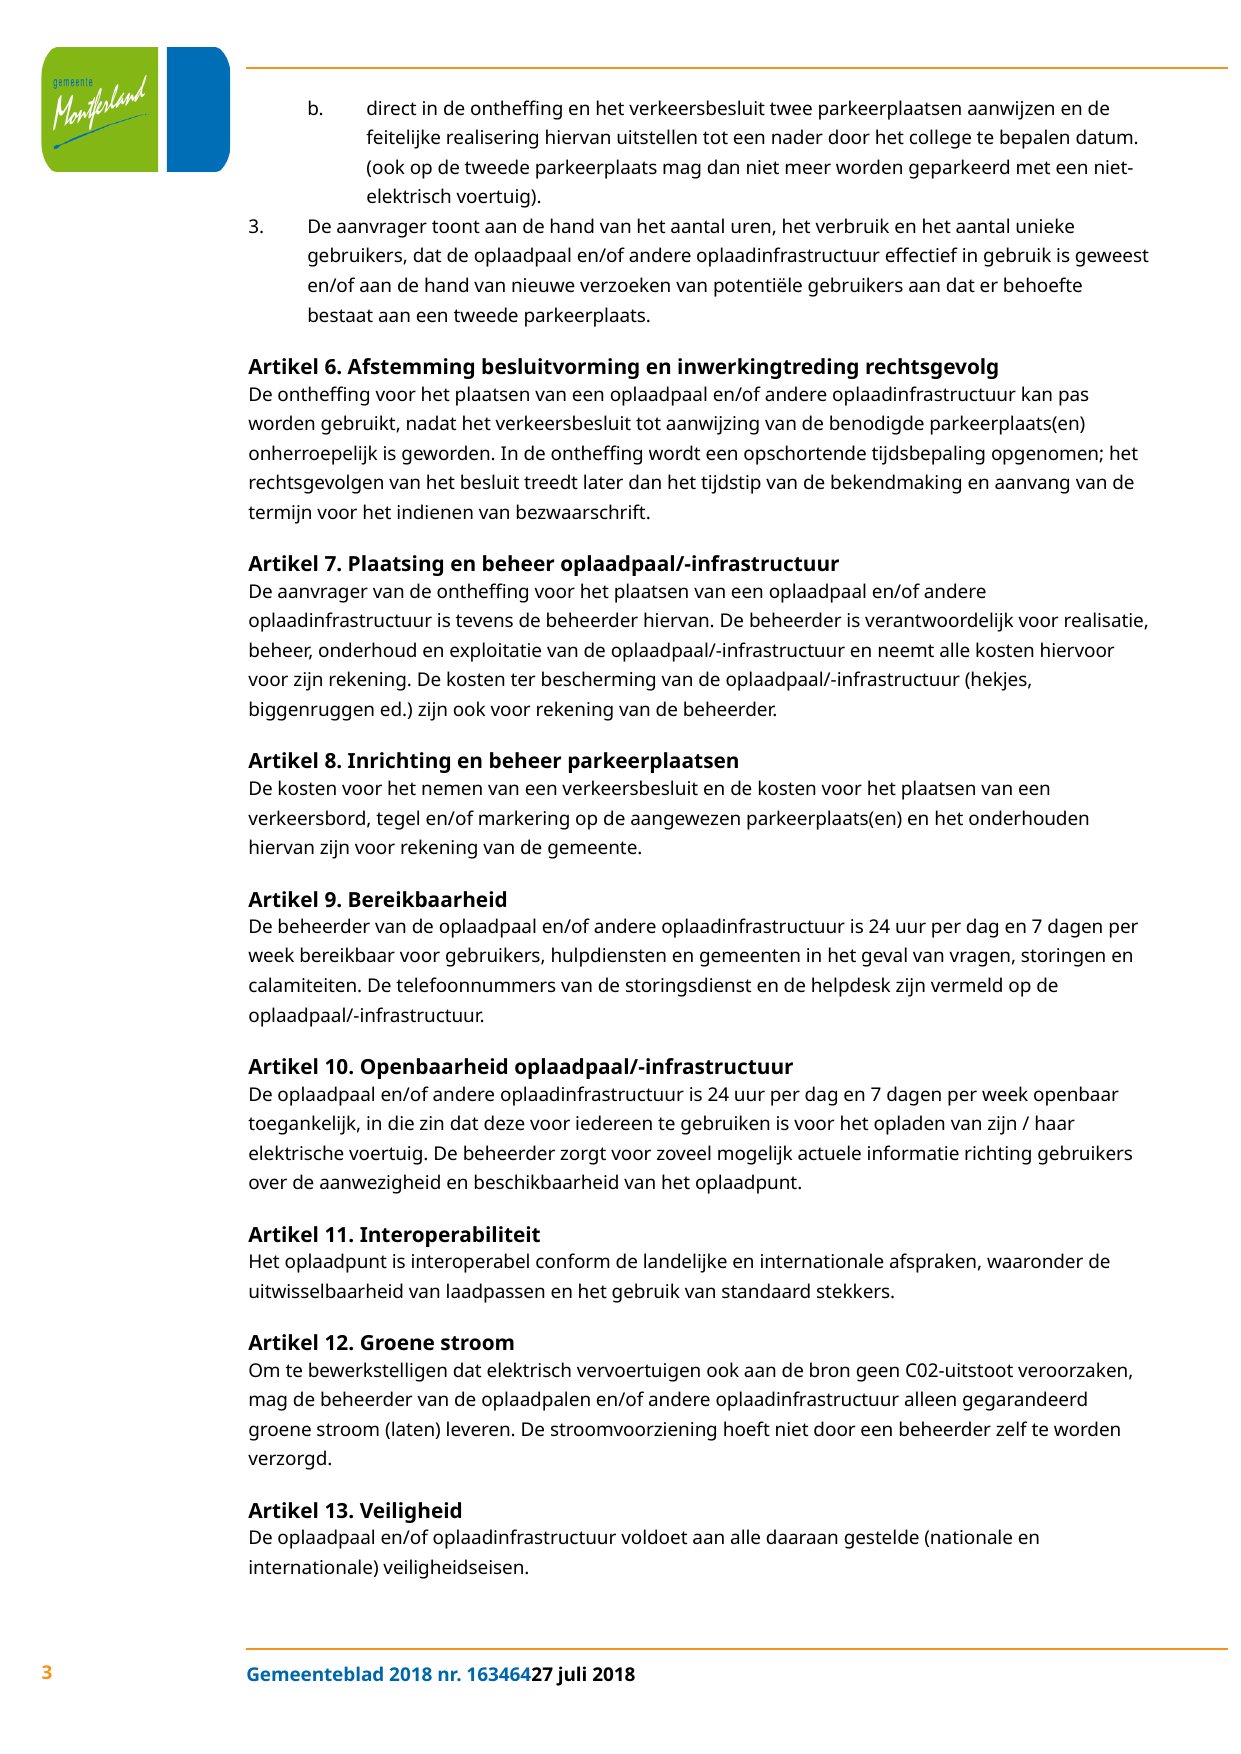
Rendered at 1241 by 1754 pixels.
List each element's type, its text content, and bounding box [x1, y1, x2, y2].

text Artikel 11. Interoperabiliteit [248, 1220, 1152, 1248]
list direct in de ontheffing en het verkeersbesluit twee parkeerplaatsen aanwijzen en de feitelijke realisering hiervan uitstellen tot een nader door het college te bepalen datum. (ook op de tweede parkeerplaats mag dan niet meer worden geparkeerd met een niet-elektrisch voertuig). [307, 95, 1152, 209]
text De kosten voor het nemen van een verkeersbesluit en de kosten voor het plaatsen van een verkeersbord, tegel en/of markering op de aangewezen parkeerplaats(en) en het onderhouden hiervan zijn voor rekening van de gemeente. [248, 775, 1152, 860]
text Artikel 13. Veiligheid [248, 1496, 1152, 1524]
text Artikel 7. Plaatsing en beheer oplaadpaal/-infrastructuur [248, 549, 1152, 578]
text Artikel 10. Openbaarheid oplaadpaal/-infrastructuur [248, 1052, 1152, 1081]
text De aanvrager van de ontheffing voor het plaatsen van een oplaadpaal en/of andere oplaadinfrastructuur is tevens de beheerder hiervan. De beheerder is verantwoordelijk voor realisatie, beheer, onderhoud en exploitatie van de oplaadpaal/-infrastructuur en neemt alle kosten hiervoor voor zijn rekening. De kosten ter bescherming van de oplaadpaal/-infrastructuur (hekjes, biggenruggen ed.) zijn ook voor rekening van de beheerder. [248, 578, 1152, 722]
text De ontheffing voor het plaatsen van een oplaadpaal en/of andere oplaadinfrastructuur kan pas worden gebruikt, nadat het verkeersbesluit tot aanwijzing van de benodigde parkeerplaats(en) onherroepelijk is geworden. In de ontheffing wordt een opschortende tijdsbepaling opgenomen; het rechtsgevolgen van het besluit treedt later dan het tijdstip van de bekendmaking en aanvang van de termijn voor het indienen van bezwaarschrift. [248, 381, 1152, 525]
text Om te bewerkstelligen dat elektrisch vervoertuigen ook aan de bron geen C02-uitstoot veroorzaken, mag de beheerder van de oplaadpalen en/of andere oplaadinfrastructuur alleen gegarandeerd groene stroom (laten) leveren. De stroomvoorziening hoeft niet door een beheerder zelf te worden verzorgd. [248, 1357, 1152, 1471]
list De aanvrager toont aan de hand van het aantal uren, het verbruik en het aantal unieke gebruikers, dat de oplaadpaal en/of andere oplaadinfrastructuur effectief in gebruik is geweest en/of aan de hand van nieuwe verzoeken van potentiële gebruikers aan dat er behoefte bestaat aan een tweede parkeerplaats. [248, 213, 1152, 328]
text De oplaadpaal en/of oplaadinfrastructuur voldoet aan alle daaraan gestelde (nationale en internationale) veiligheidseisen. [248, 1524, 1152, 1580]
text De oplaadpaal en/of andere oplaadinfrastructuur is 24 uur per dag en 7 dagen per week openbaar toegankelijk, in die zin dat deze voor iedereen te gebruiken is voor het opladen van zijn / haar elektrische voertuig. De beheerder zorgt voor zoveel mogelijk actuele informatie richting gebruikers over de aanwezigheid en beschikbaarheid van het oplaadpunt. [248, 1081, 1152, 1195]
text Artikel 12. Groene stroom [248, 1328, 1152, 1357]
text De beheerder van de oplaadpaal en/of andere oplaadinfrastructuur is 24 uur per dag en 7 dagen per week bereikbaar voor gebruikers, hulpdiensten en gemeenten in het geval van vragen, storingen en calamiteiten. De telefoonnummers van de storingsdienst en de helpdesk zijn vermeld op de oplaadpaal/-infrastructuur. [248, 913, 1152, 1028]
picture [41, 47, 231, 172]
text Artikel 9. Bereikbaarheid [248, 885, 1152, 913]
text Het oplaadpunt is interoperabel conform de landelijke en internationale afspraken, waaronder de uitwisselbaarheid van laadpassen en het gebruik van standaard stekkers. [248, 1248, 1152, 1304]
text Artikel 6. Afstemming besluitvorming en inwerkingtreding rechtsgevolg [248, 352, 1152, 381]
text Artikel 8. Inrichting en beheer parkeerplaatsen [248, 747, 1152, 775]
